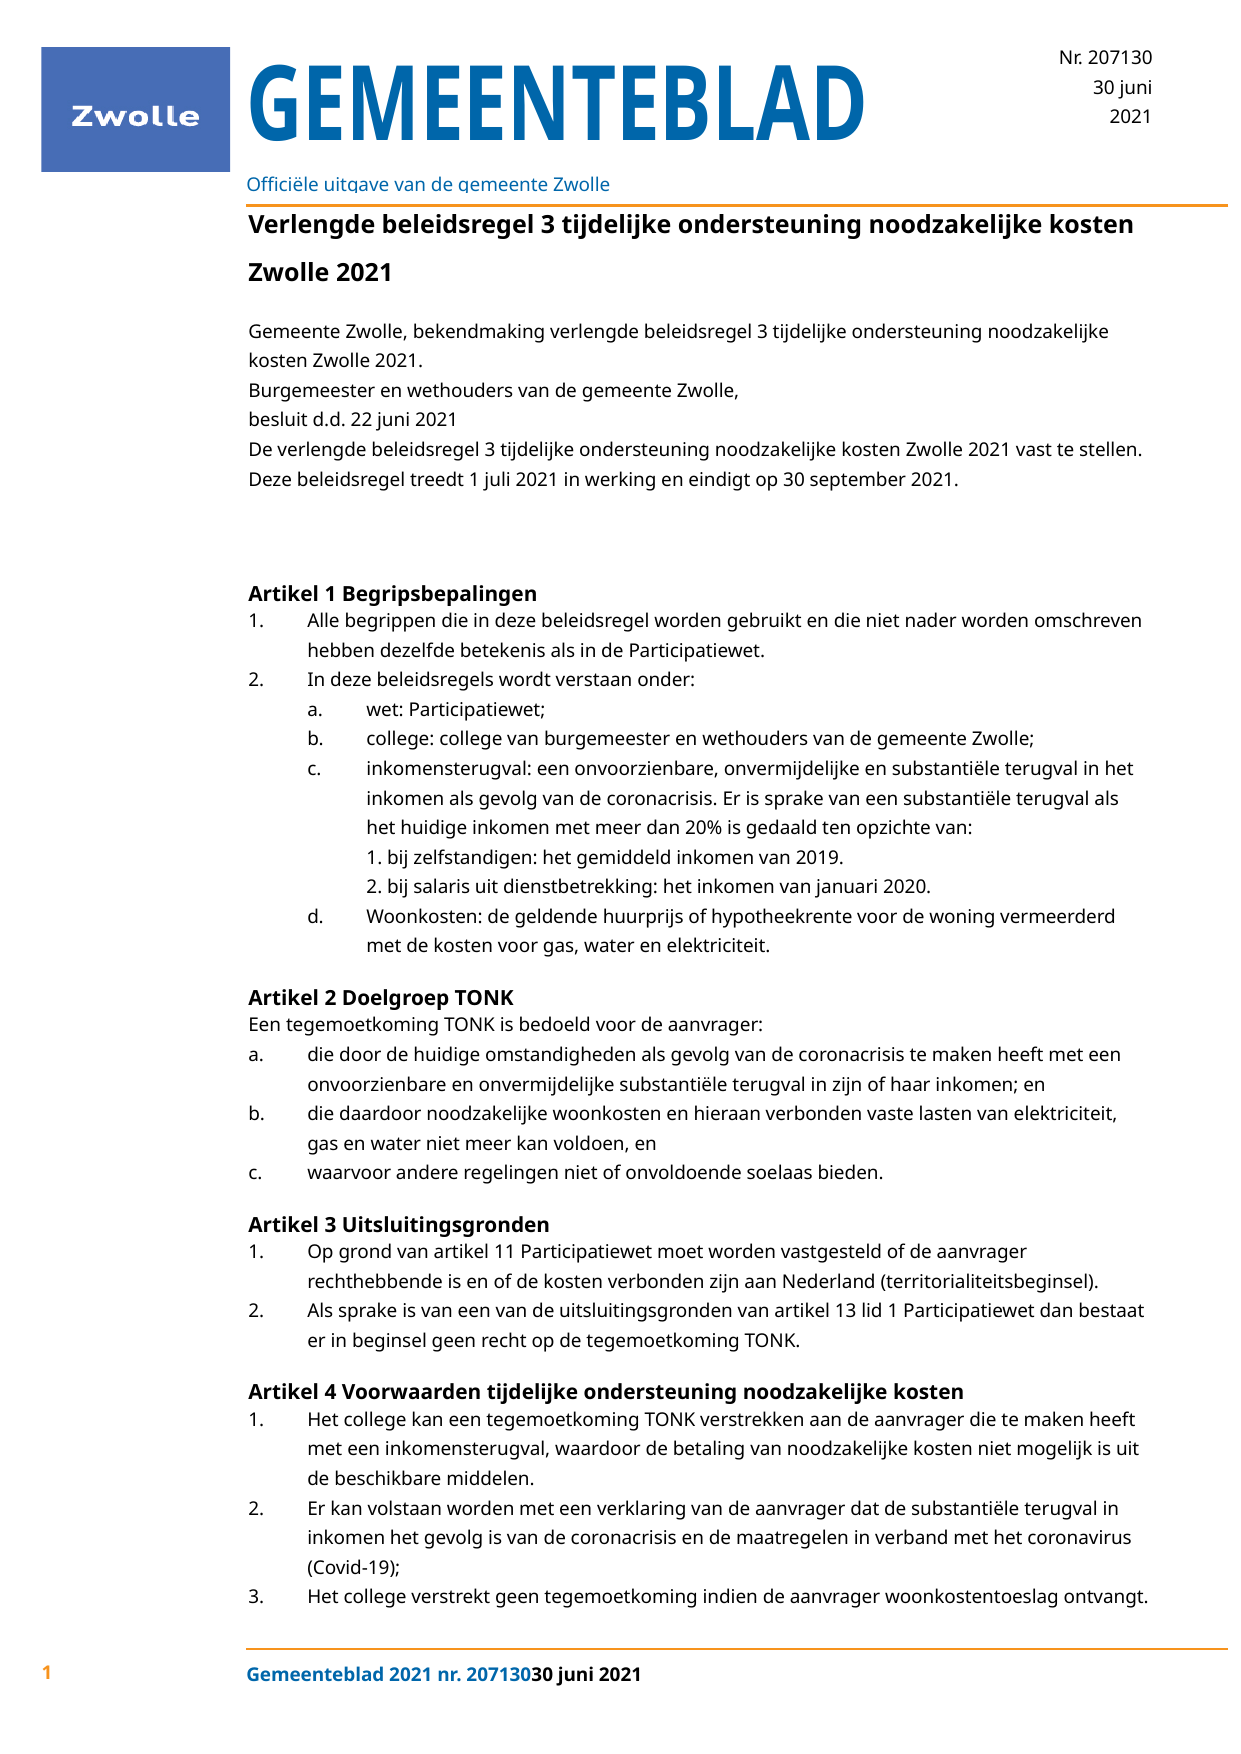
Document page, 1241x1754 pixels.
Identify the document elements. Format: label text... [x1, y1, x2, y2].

text Artikel 2 Doelgroep TONK [248, 983, 1152, 1012]
list waarvoor andere regelingen niet of onvoldoende soelaas bieden. [248, 1159, 1152, 1185]
list In deze beleidsregels wordt verstaan onder: [248, 666, 1152, 692]
text Artikel 4 Voorwaarden tijdelijke ondersteuning noodzakelijke kosten [248, 1377, 1152, 1406]
text Deze beleidsregel treedt 1 juli 2021 in werking en eindigt op 30 september 2021. [248, 466, 1152, 492]
list die door de huidige omstandigheden als gevolg van de coronacrisis te maken heeft met een onvoorzienbare en onvermijdelijke substantiële terugval in zijn of haar inkomen; en [248, 1041, 1152, 1096]
list Het college kan een tegemoetkoming TONK verstrekken aan de aanvrager die te maken heeft met een inkomensterugval, waardoor de betaling van noodzakelijke kosten niet mogelijk is uit de beschikbare middelen. [248, 1406, 1152, 1491]
list Er kan volstaan worden met een verklaring van de aanvrager dat de substantiële terugval in inkomen het gevolg is van de coronacrisis en de maatregelen in verband met het coronavirus (Covid-19); [248, 1495, 1152, 1579]
list college: college van burgemeester en wethouders van de gemeente Zwolle; [307, 726, 1152, 751]
list 2. bij salaris uit dienstbetrekking: het inkomen van januari 2020. [307, 873, 1152, 899]
list Als sprake is van een van de uitsluitingsgronden van artikel 13 lid 1 Participatiewet dan bestaat er in beginsel geen recht op de tegemoetkoming TONK. [248, 1297, 1152, 1353]
text Artikel 1 Begripsbepalingen [248, 579, 1152, 607]
list Op grond van artikel 11 Participatiewet moet worden vastgesteld of de aanvrager rechthebbende is en of de kosten verbonden zijn aan Nederland (territorialiteitsbeginsel). [248, 1238, 1152, 1294]
picture [41, 47, 231, 172]
text Artikel 3 Uitsluitingsgronden [248, 1210, 1152, 1238]
list Alle begrippen die in deze beleidsregel worden gebruikt en die niet nader worden omschreven hebben dezelfde betekenis als in de Participatiewet. [248, 607, 1152, 663]
list inkomensterugval: een onvoorzienbare, onvermijdelijke en substantiële terugval in het inkomen als gevolg van de coronacrisis. Er is sprake van een substantiële terugval als het huidige inkomen met meer dan 20% is gedaald ten opzichte van: [307, 755, 1152, 840]
text Een tegemoetkoming TONK is bedoeld voor de aanvrager: [248, 1012, 1152, 1037]
list Het college verstrekt geen tegemoetkoming indien de aanvrager woonkostentoeslag ontvangt. [248, 1583, 1152, 1609]
list Woonkosten: de geldende huurprijs of hypotheekrente voor de woning vermeerderd met de kosten voor gas, water en elektriciteit. [307, 903, 1152, 958]
list 1. bij zelfstandigen: het gemiddeld inkomen van 2019. [307, 844, 1152, 870]
text De verlengde beleidsregel 3 tijdelijke ondersteuning noodzakelijke kosten Zwolle 2021 vast te stellen. [248, 436, 1152, 462]
text Verlengde beleidsregel 3 tijdelijke ondersteuning noodzakelijke kosten Zwolle 2021 [248, 207, 1152, 288]
text Burgemeester en wethouders van de gemeente Zwolle, [248, 377, 1152, 403]
text besluit d.d. 22 juni 2021 [248, 407, 1152, 432]
text Gemeente Zwolle, bekendmaking verlengde beleidsregel 3 tijdelijke ondersteuning noodzakelijke kosten Zwolle 2021. [248, 318, 1152, 373]
list die daardoor noodzakelijke woonkosten en hieraan verbonden vaste lasten van elektriciteit, gas en water niet meer kan voldoen, en [248, 1100, 1152, 1156]
list wet: Participatiewet; [307, 696, 1152, 722]
